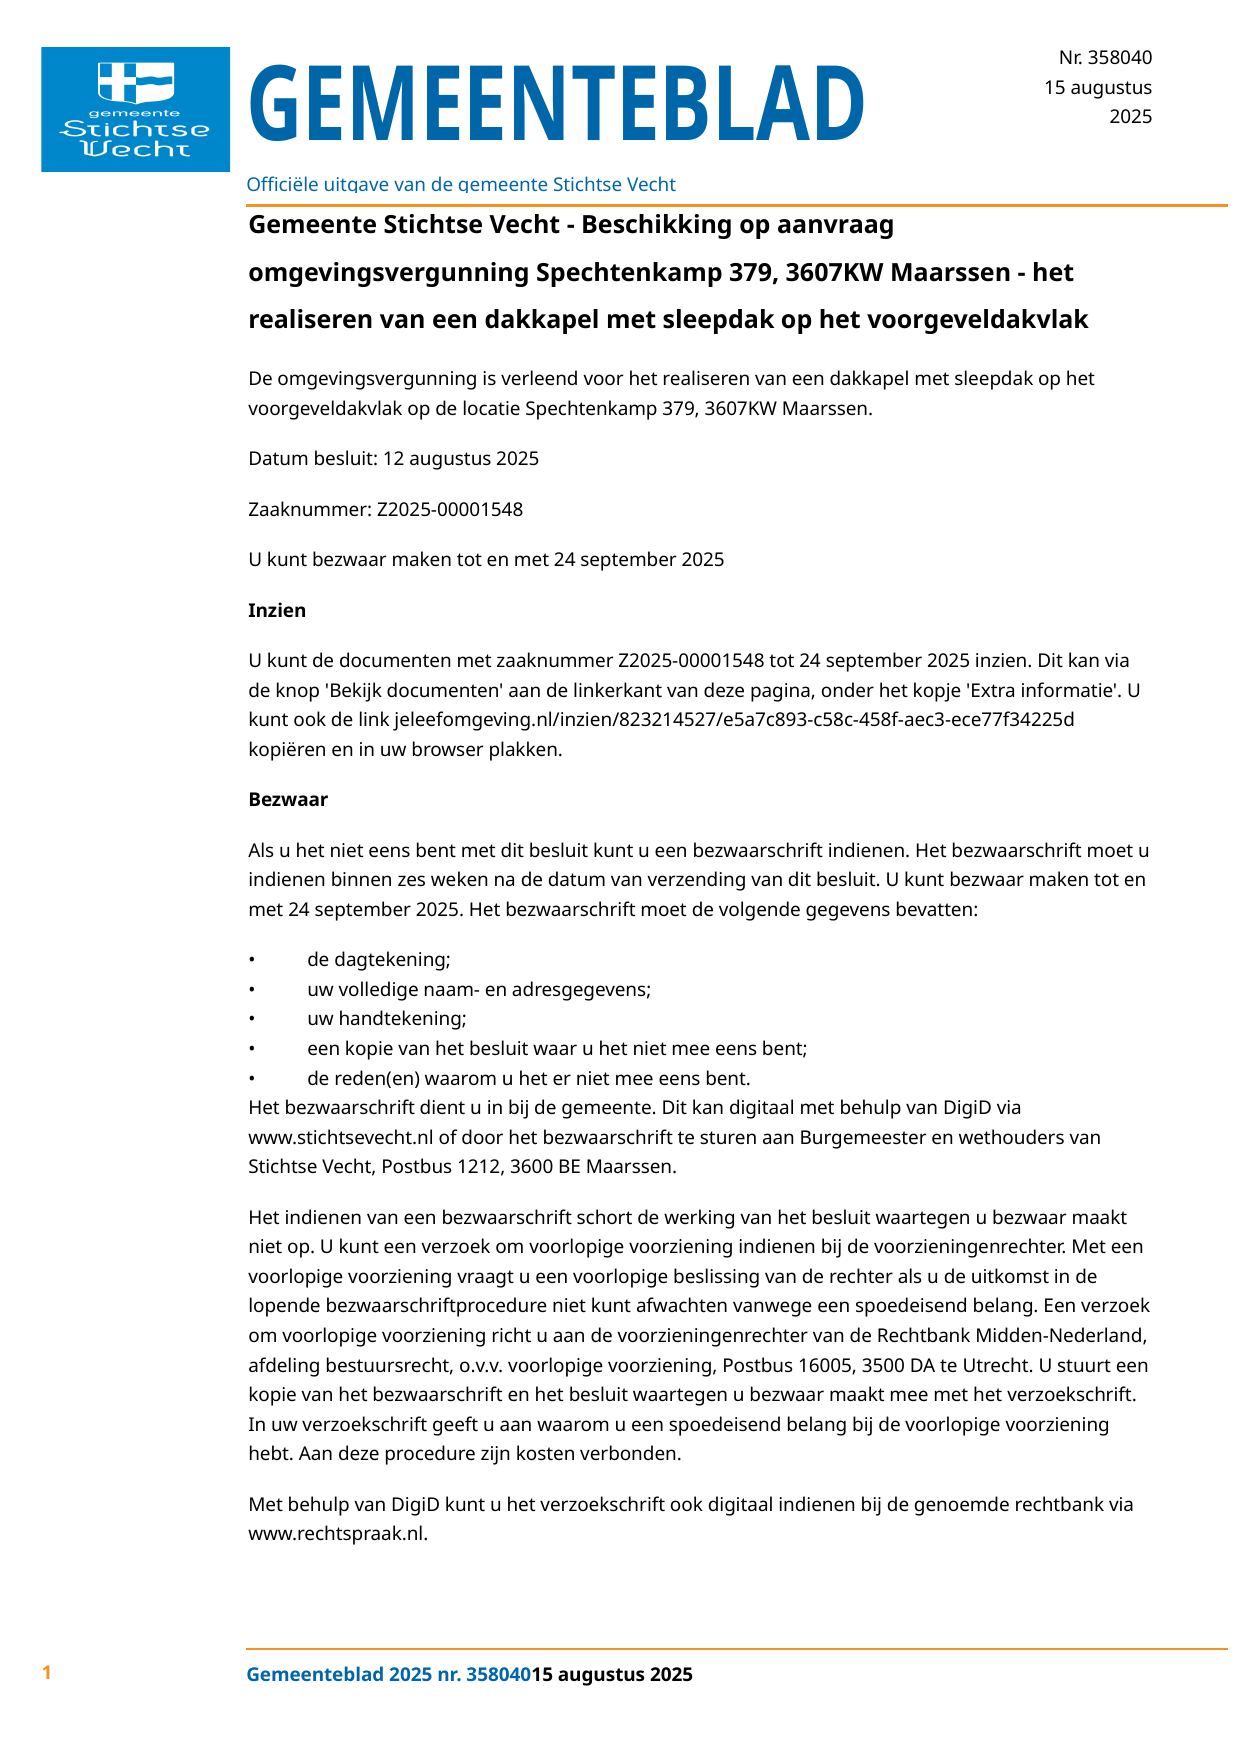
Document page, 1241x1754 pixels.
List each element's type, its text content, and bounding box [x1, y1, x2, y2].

text Inzien [248, 597, 1152, 622]
text Als u het niet eens bent met dit besluit kunt u een bezwaarschrift indienen. Het bezwaarschrift moet u indienen binnen zes weken na de datum van verzending van dit besluit. U kunt bezwaar maken tot en met 24 september 2025. Het bezwaarschrift moet de volgende gegevens bevatten: [248, 837, 1152, 922]
text Bezwaar [248, 786, 1152, 812]
text De omgevingsvergunning is verleend voor het realiseren van een dakkapel met sleepdak op het voorgeveldakvlak op de locatie Spechtenkamp 379, 3607KW Maarssen. [248, 366, 1152, 421]
text U kunt de documenten met zaaknummer Z2025-00001548 tot 24 september 2025 inzien. Dit kan via de knop 'Bekijk documenten' aan de linkerkant van deze pagina, onder het kopje 'Extra informatie'. U kunt ook de link jeleefomgeving.nl/inzien/823214527/e5a7c893-c58c-458f-aec3-ece77f34225d kopiëren en in uw browser plakken. [248, 647, 1152, 762]
list een kopie van het besluit waar u het niet mee eens bent; [248, 1035, 1152, 1061]
text Gemeente Stichtse Vecht - Beschikking op aanvraag omgevingsvergunning Spechtenkamp 379, 3607KW Maarssen - het realiseren van een dakkapel met sleepdak op het voorgeveldakvlak [248, 207, 1152, 336]
picture [137, 63, 174, 103]
text Datum besluit: 12 augustus 2025 [248, 446, 1152, 471]
list uw handtekening; [248, 1006, 1152, 1031]
text Met behulp van DigiD kunt u het verzoekschrift ook digitaal indienen bij de genoemde rechtbank via www.rechtspraak.nl. [248, 1491, 1152, 1546]
list de reden(en) waarom u het er niet mee eens bent. [248, 1065, 1152, 1090]
picture [99, 63, 135, 101]
list de dagtekening; [248, 946, 1152, 972]
text Het indienen van een bezwaarschrift schort de werking van het besluit waartegen u bezwaar maakt niet op. U kunt een verzoek om voorlopige voorziening indienen bij de voorzieningenrechter. Met een voorlopige voorziening vraagt u een voorlopige beslissing van de rechter als u de uitkomst in de lopende bezwaarschriftprocedure niet kunt afwachten vanwege een spoedeisend belang. Een verzoek om voorlopige voorziening richt u aan de voorzieningenrechter van de Rechtbank Midden-Nederland, afdeling bestuursrecht, o.v.v. voorlopige voorziening, Postbus 16005, 3500 DA te Utrecht. U stuurt een kopie van het bezwaarschrift en het besluit waartegen u bezwaar maakt mee met het verzoekschrift. In uw verzoekschrift geeft u aan waarom u een spoedeisend belang bij de voorlopige voorziening hebt. Aan deze procedure zijn kosten verbonden. [248, 1204, 1152, 1466]
text U kunt bezwaar maken tot en met 24 september 2025 [248, 546, 1152, 572]
list uw volledige naam- en adresgegevens; [248, 976, 1152, 1002]
text Het bezwaarschrift dient u in bij de gemeente. Dit kan digitaal met behulp van DigiD via www.stichtsevecht.nl of door het bezwaarschrift te sturen aan Burgemeester en wethouders van Stichtse Vecht, Postbus 1212, 3600 BE Maarssen. [248, 1094, 1152, 1179]
text Zaaknummer: Z2025-00001548 [248, 496, 1152, 522]
